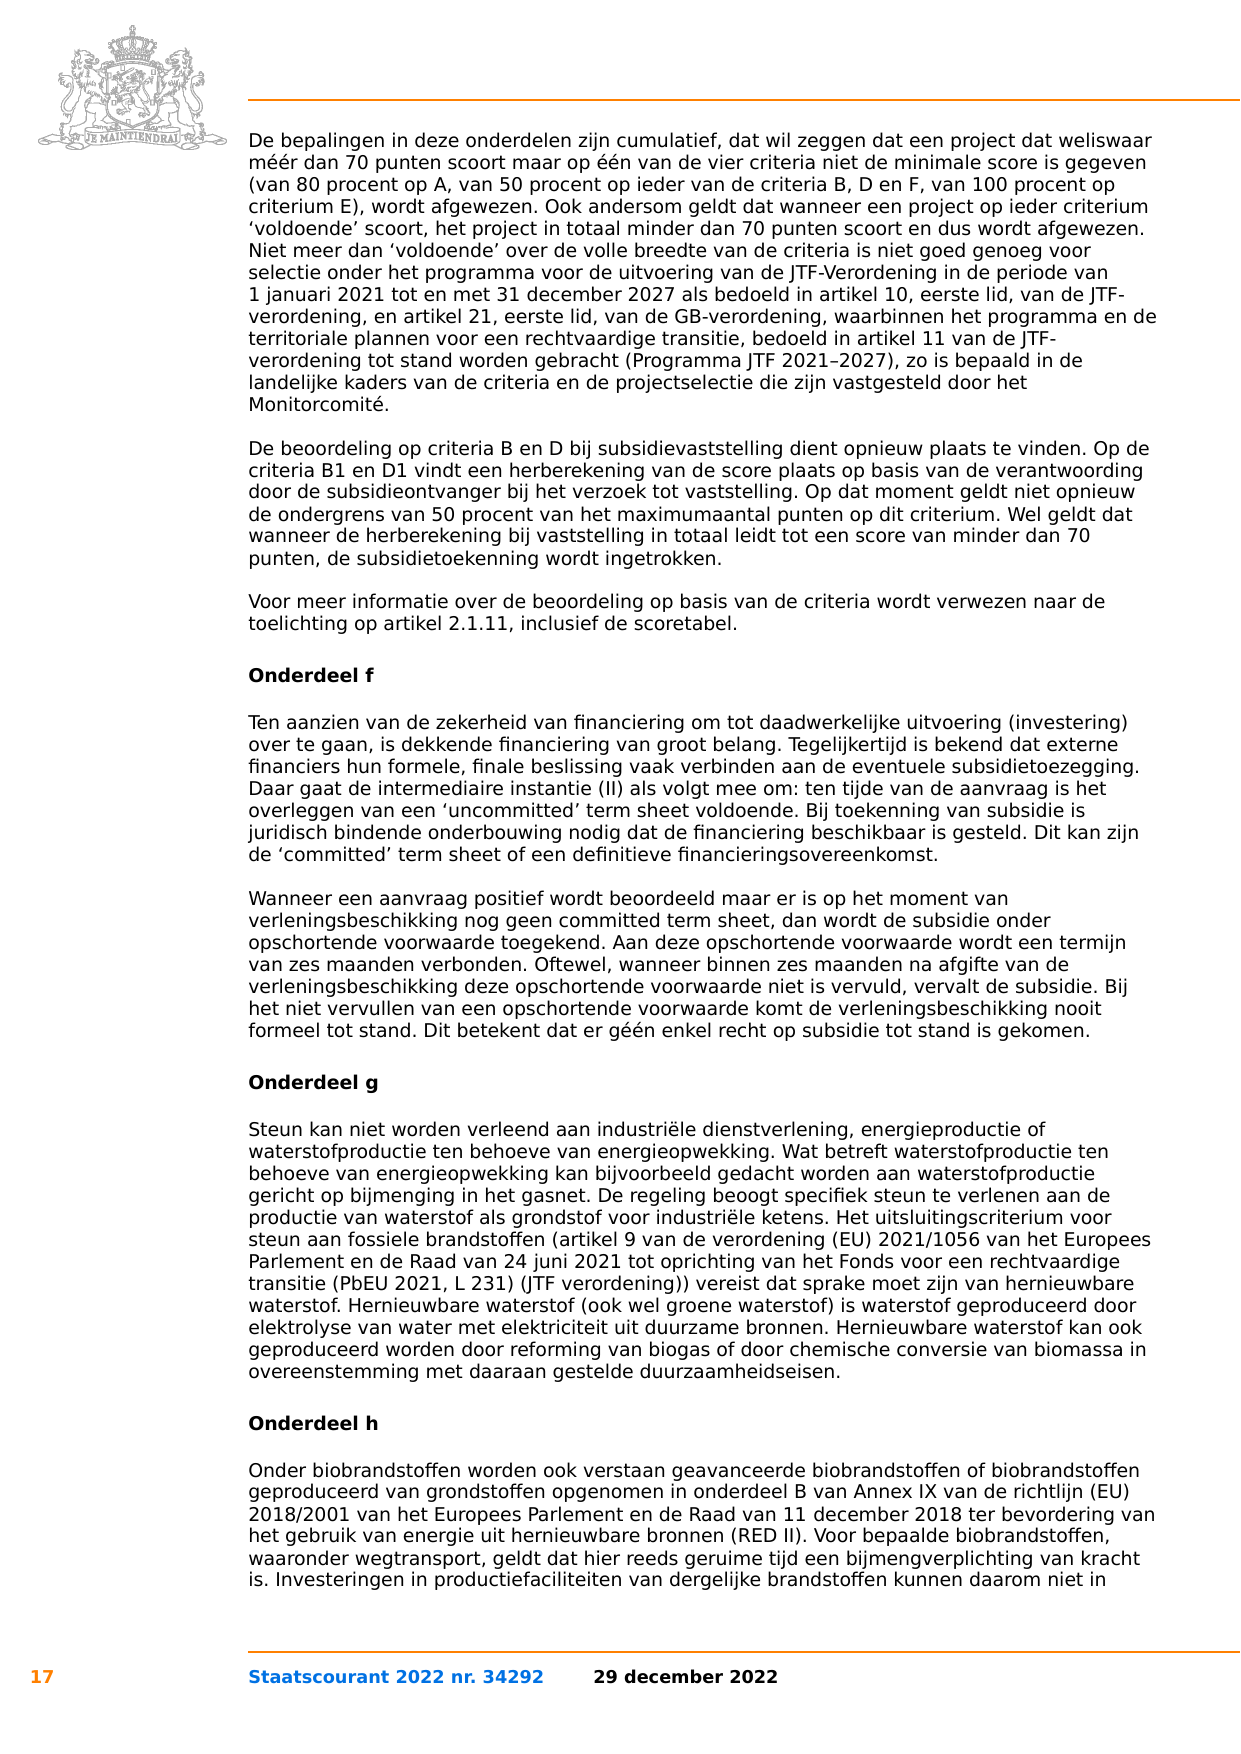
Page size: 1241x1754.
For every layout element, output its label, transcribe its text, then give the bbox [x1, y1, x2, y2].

text Voor meer informatie over de beoordeling op basis van de criteria wordt verwezen naar de toelichting op artikel 2.1.11, inclusief de scoretabel. [248, 591, 1163, 635]
subtitle Onderdeel f [248, 665, 1163, 687]
text De beoordeling op criteria B en D bij subsidievaststelling dient opnieuw plaats te vinden. Op de criteria B1 en D1 vindt een herberekening van de score plaats op basis van de verantwoording door de subsidieontvanger bij het verzoek tot vaststelling. Op dat moment geldt niet opnieuw de ondergrens van 50 procent van het maximumaantal punten op dit criterium. Wel geldt dat wanneer de herberekening bij vaststelling in totaal leidt tot een score van minder dan 70 punten, de subsidietoekenning wordt ingetrokken. [248, 437, 1163, 569]
subtitle Onderdeel g [248, 1072, 1163, 1094]
subtitle Onderdeel h [248, 1412, 1163, 1434]
text Ten aanzien van de zekerheid van financiering om tot daadwerkelijke uitvoering (investering) over te gaan, is dekkende financiering van groot belang. Tegelijkertijd is bekend dat externe financiers hun formele, finale beslissing vaak verbinden aan de eventuele subsidietoezegging. Daar gaat de intermediaire instantie (II) als volgt mee om: ten tijde van de aanvraag is het overleggen van een ‘uncommitted’ term sheet voldoende. Bij toekenning van subsidie is juridisch bindende onderbouwing nodig dat de financiering beschikbaar is gesteld. Dit kan zijn de ‘committed’ term sheet of een definitieve financieringsovereenkomst. [248, 712, 1163, 866]
picture [38, 25, 227, 150]
text Wanneer een aanvraag positief wordt beoordeeld maar er is op het moment van verleningsbeschikking nog geen committed term sheet, dan wordt de subsidie onder opschortende voorwaarde toegekend. Aan deze opschortende voorwaarde wordt een termijn van zes maanden verbonden. Oftewel, wanneer binnen zes maanden na afgifte van de verleningsbeschikking deze opschortende voorwaarde niet is vervuld, vervalt de subsidie. Bij het niet vervullen van een opschortende voorwaarde komt de verleningsbeschikking nooit formeel tot stand. Dit betekent dat er géén enkel recht op subsidie tot stand is gekomen. [248, 888, 1163, 1042]
text Steun kan niet worden verleend aan industriële dienstverlening, energieproductie of waterstofproductie ten behoeve van energieopwekking. Wat betreft waterstofproductie ten behoeve van energieopwekking kan bijvoorbeeld gedacht worden aan waterstofproductie gericht op bijmenging in het gasnet. De regeling beoogt specifiek steun te verlenen aan de productie van waterstof als grondstof voor industriële ketens. Het uitsluitingscriterium voor steun aan fossiele brandstoffen (artikel 9 van de verordening (EU) 2021/1056 van het Europees Parlement en de Raad van 24 juni 2021 tot oprichting van het Fonds voor een rechtvaardige transitie (PbEU 2021, L 231) (JTF verordening)) vereist dat sprake moet zijn van hernieuwbare waterstof. Hernieuwbare waterstof (ook wel groene waterstof) is waterstof geproduceerd door elektrolyse van water met elektriciteit uit duurzame bronnen. Hernieuwbare waterstof kan ook geproduceerd worden door reforming van biogas of door chemische conversie van biomassa in overeenstemming met daaraan gestelde duurzaamheidseisen. [248, 1119, 1163, 1382]
text Onder biobrandstoffen worden ook verstaan geavanceerde biobrandstoffen of biobrandstoffen geproduceerd van grondstoffen opgenomen in onderdeel B van Annex IX van de richtlijn (EU) 2018/2001 van het Europees Parlement en de Raad van 11 december 2018 ter bevordering van het gebruik van energie uit hernieuwbare bronnen (RED II). Voor bepaalde biobrandstoffen, waaronder wegtransport, geldt dat hier reeds geruime tijd een bijmengverplichting van kracht is. Investeringen in productiefaciliteiten van dergelijke brandstoffen kunnen daarom niet in [248, 1459, 1163, 1591]
text De bepalingen in deze onderdelen zijn cumulatief, dat wil zeggen dat een project dat weliswaar méér dan 70 punten scoort maar op één van de vier criteria niet de minimale score is gegeven (van 80 procent op A, van 50 procent op ieder van de criteria B, D en F, van 100 procent op criterium E), wordt afgewezen. Ook andersom geldt dat wanneer een project op ieder criterium ‘voldoende’ scoort, het project in totaal minder dan 70 punten scoort en dus wordt afgewezen. Niet meer dan ‘voldoende’ over de volle breedte van de criteria is niet goed genoeg voor selectie onder het programma voor de uitvoering van de JTF-Verordening in de periode van 1 januari 2021 tot en met 31 december 2027 als bedoeld in artikel 10, eerste lid, van de JTF-verordening, en artikel 21, eerste lid, van de GB-verordening, waarbinnen het programma en de territoriale plannen voor een rechtvaardige transitie, bedoeld in artikel 11 van de JTF-verordening tot stand worden gebracht (Programma JTF 2021–2027), zo is bepaald in de landelijke kaders van de criteria en de projectselectie die zijn vastgesteld door het Monitorcomité. [248, 130, 1163, 416]
